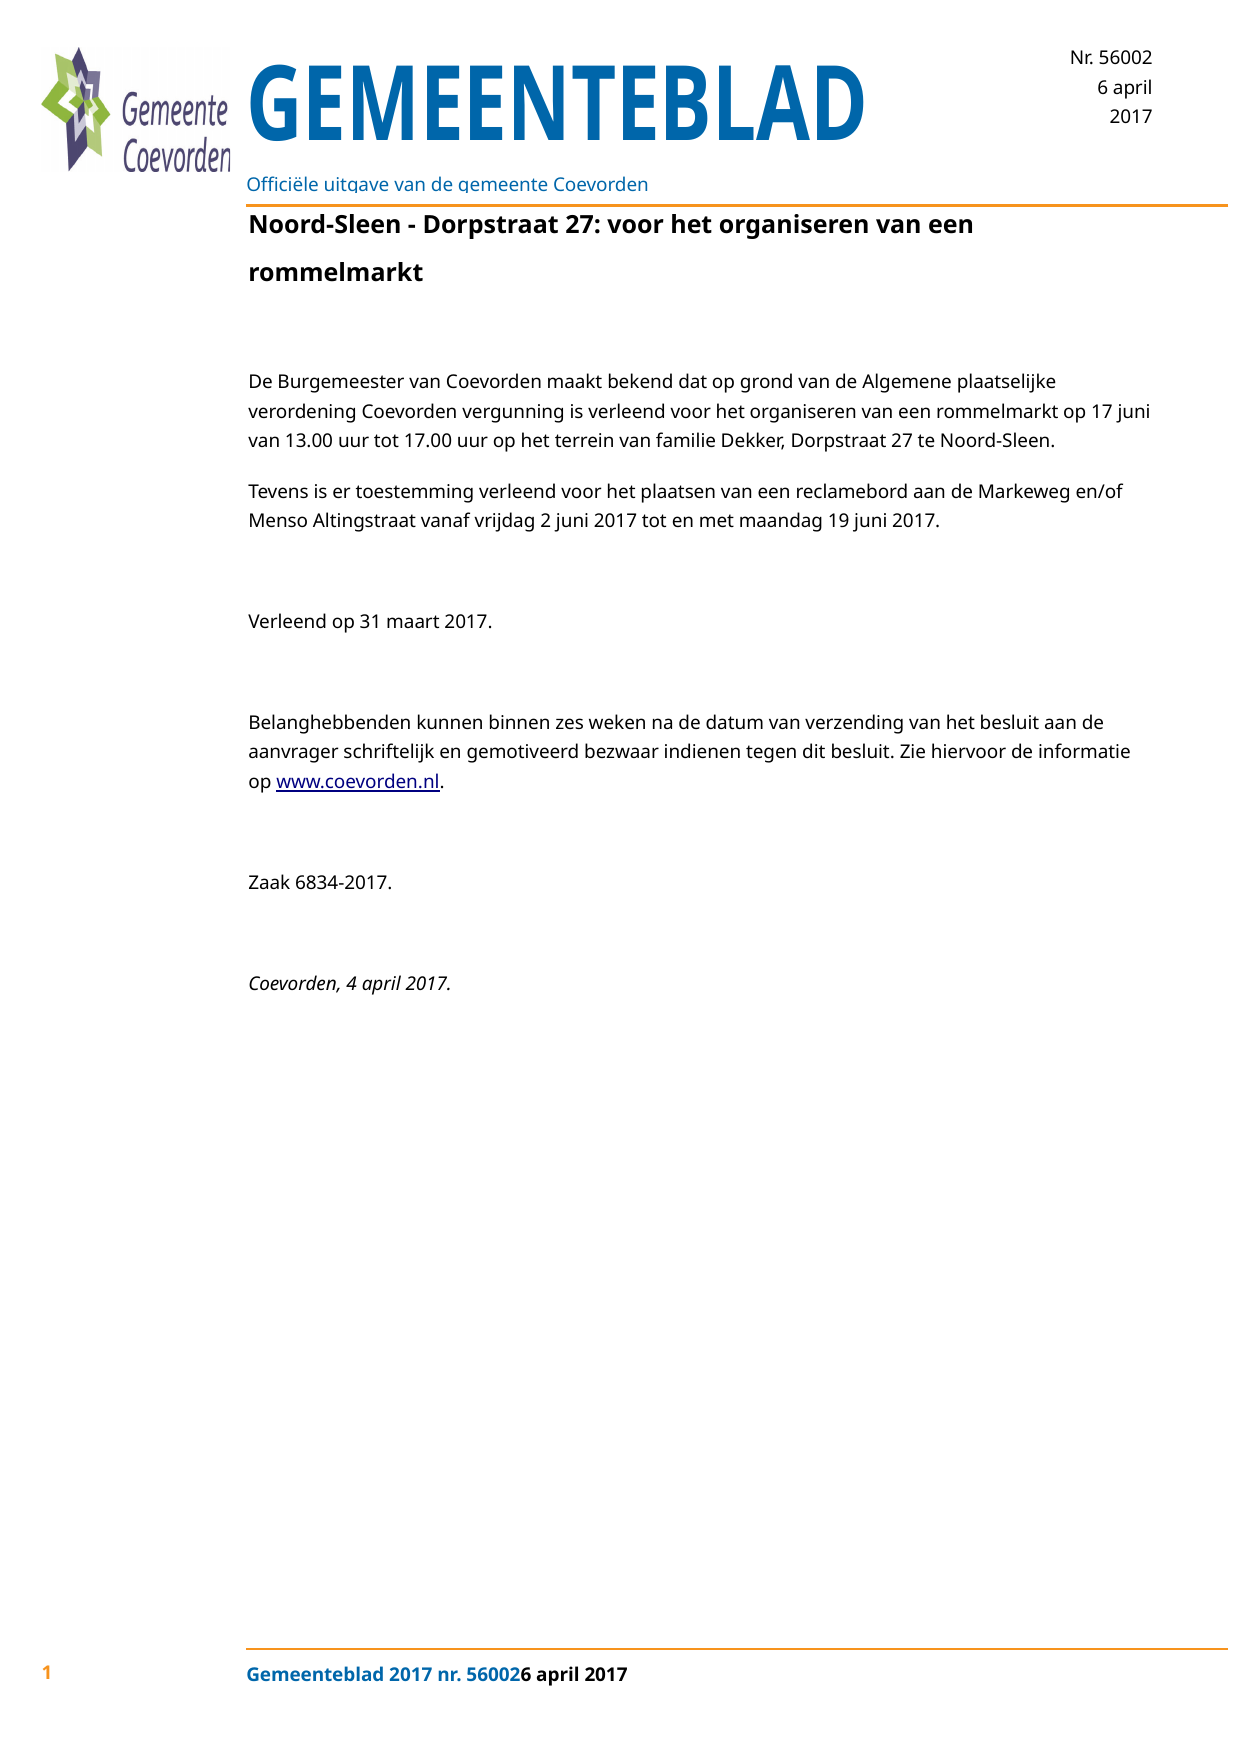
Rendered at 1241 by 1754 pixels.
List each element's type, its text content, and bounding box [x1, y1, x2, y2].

text Verleend op 31 maart 2017. [248, 608, 1152, 634]
text Tevens is er toestemming verleend voor het plaatsen van een reclamebord aan de Markeweg en/of Menso Altingstraat vanaf vrijdag 2 juni 2017 tot en met maandag 19 juni 2017. [248, 478, 1152, 533]
text Belanghebbenden kunnen binnen zes weken na de datum van verzending van het besluit aan de aanvrager schriftelijk en gemotiveerd bezwaar indienen tegen dit besluit. Zie hiervoor de informatie op www.coevorden.nl. [248, 709, 1152, 794]
text Noord-Sleen - Dorpstraat 27: voor het organiseren van een rommelmarkt [248, 207, 1152, 288]
text Coevorden, 4 april 2017. [248, 970, 1152, 996]
text De Burgemeester van Coevorden maakt bekend dat op grond van de Algemene plaatselijke verordening Coevorden vergunning is verleend voor het organiseren van een rommelmarkt op 17 juni van 13.00 uur tot 17.00 uur op het terrein van familie Dekker, Dorpstraat 27 te Noord-Sleen. [248, 368, 1152, 453]
text Zaak 6834-2017. [248, 869, 1152, 895]
picture [41, 47, 231, 172]
